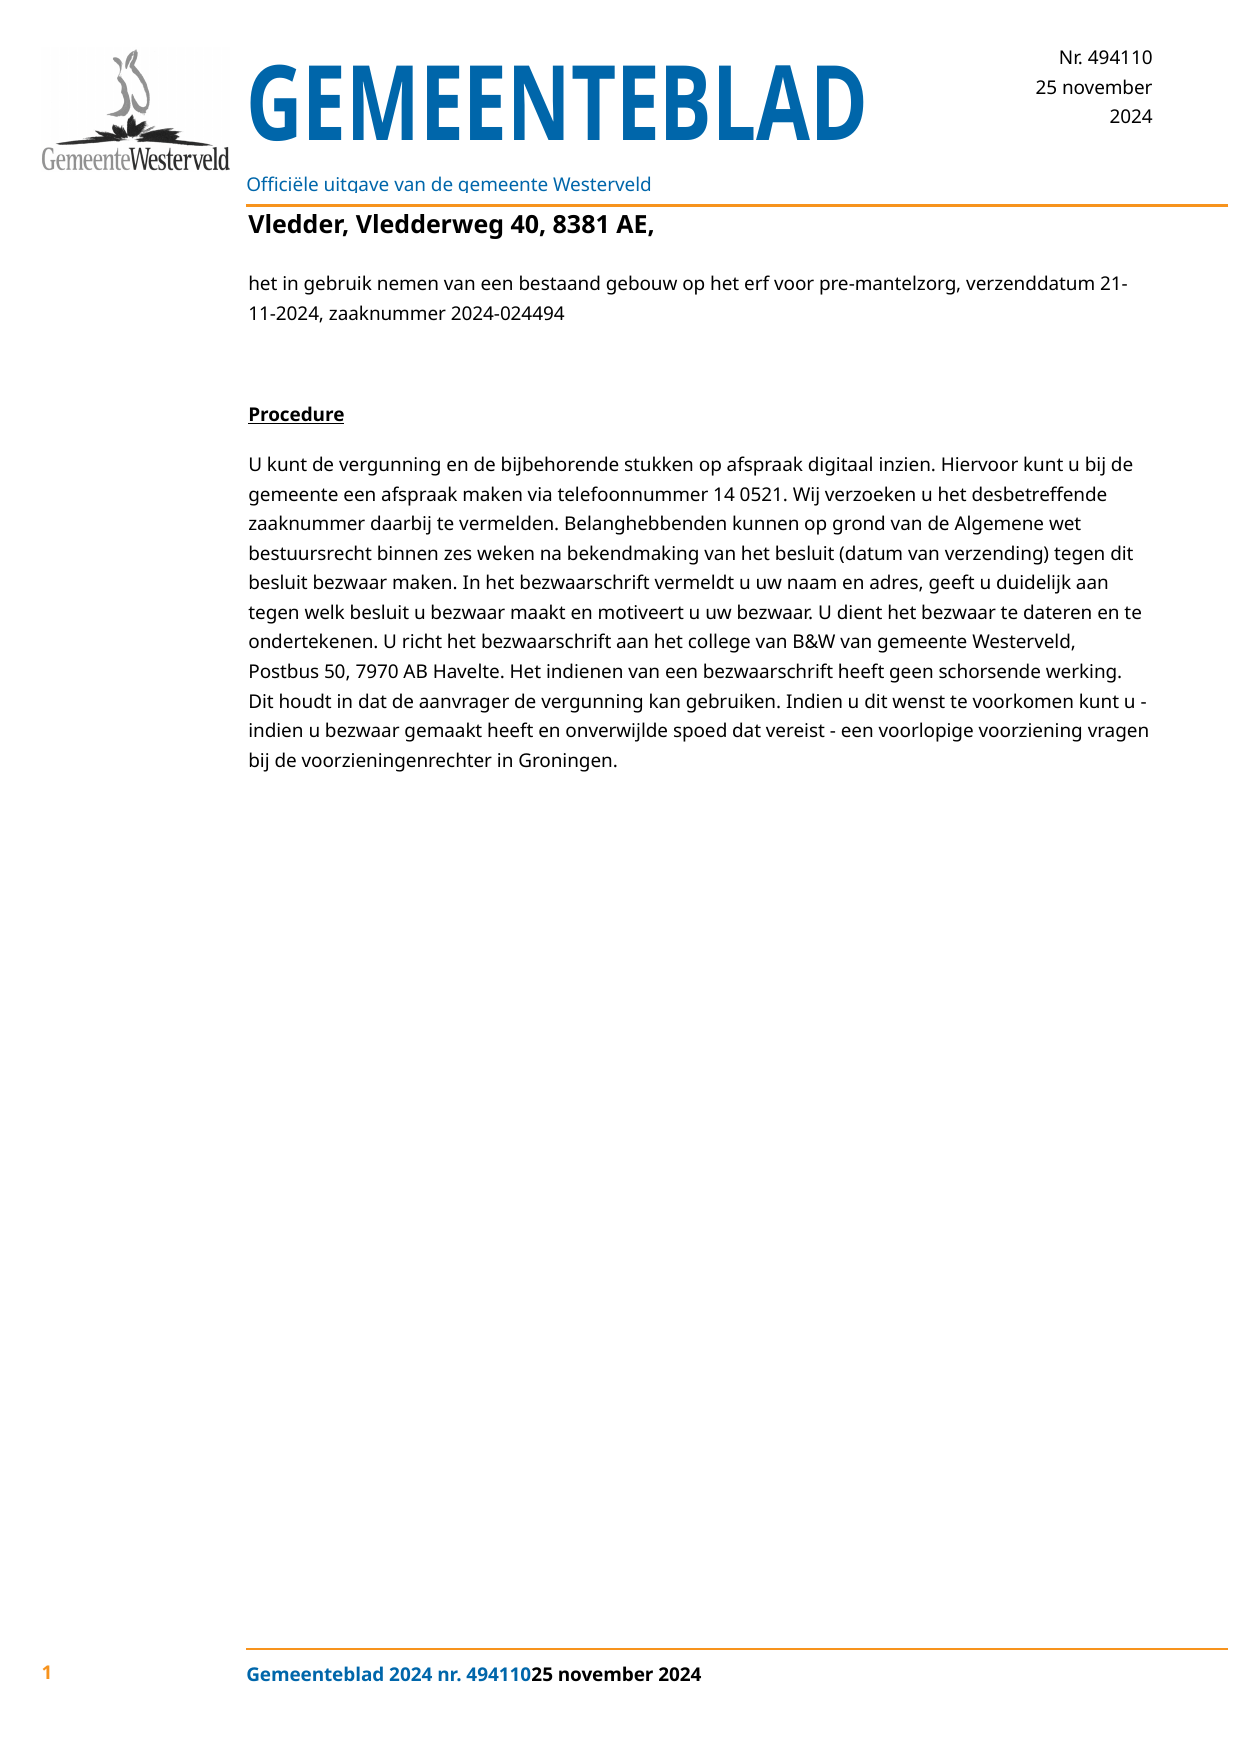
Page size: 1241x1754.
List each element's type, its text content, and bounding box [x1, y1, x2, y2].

text Vledder, Vledderweg 40, 8381 AE, [248, 207, 1152, 241]
text het in gebruik nemen van een bestaand gebouw op het erf voor pre-mantelzorg, verzenddatum 21-11-2024, zaaknummer 2024-024494 [248, 270, 1152, 326]
picture [41, 47, 231, 172]
text Procedure [248, 401, 1152, 426]
text U kunt de vergunning en de bijbehorende stukken op afspraak digitaal inzien. Hiervoor kunt u bij de gemeente een afspraak maken via telefoonnummer 14 0521. Wij verzoeken u het desbetreffende zaaknummer daarbij te vermelden. Belanghebbenden kunnen op grond van de Algemene wet bestuursrecht binnen zes weken na bekendmaking van het besluit (datum van verzending) tegen dit besluit bezwaar maken. In het bezwaarschrift vermeldt u uw naam en adres, geeft u duidelijk aan tegen welk besluit u bezwaar maakt en motiveert u uw bezwaar. U dient het bezwaar te dateren en te ondertekenen. U richt het bezwaarschrift aan het college van B&W van gemeente Westerveld, Postbus 50, 7970 AB Havelte. Het indienen van een bezwaarschrift heeft geen schorsende werking. Dit houdt in dat de aanvrager de vergunning kan gebruiken. Indien u dit wenst te voorkomen kunt u - indien u bezwaar gemaakt heeft en onverwijlde spoed dat vereist - een voorlopige voorziening vragen bij de voorzieningenrechter in Groningen. [248, 451, 1152, 773]
